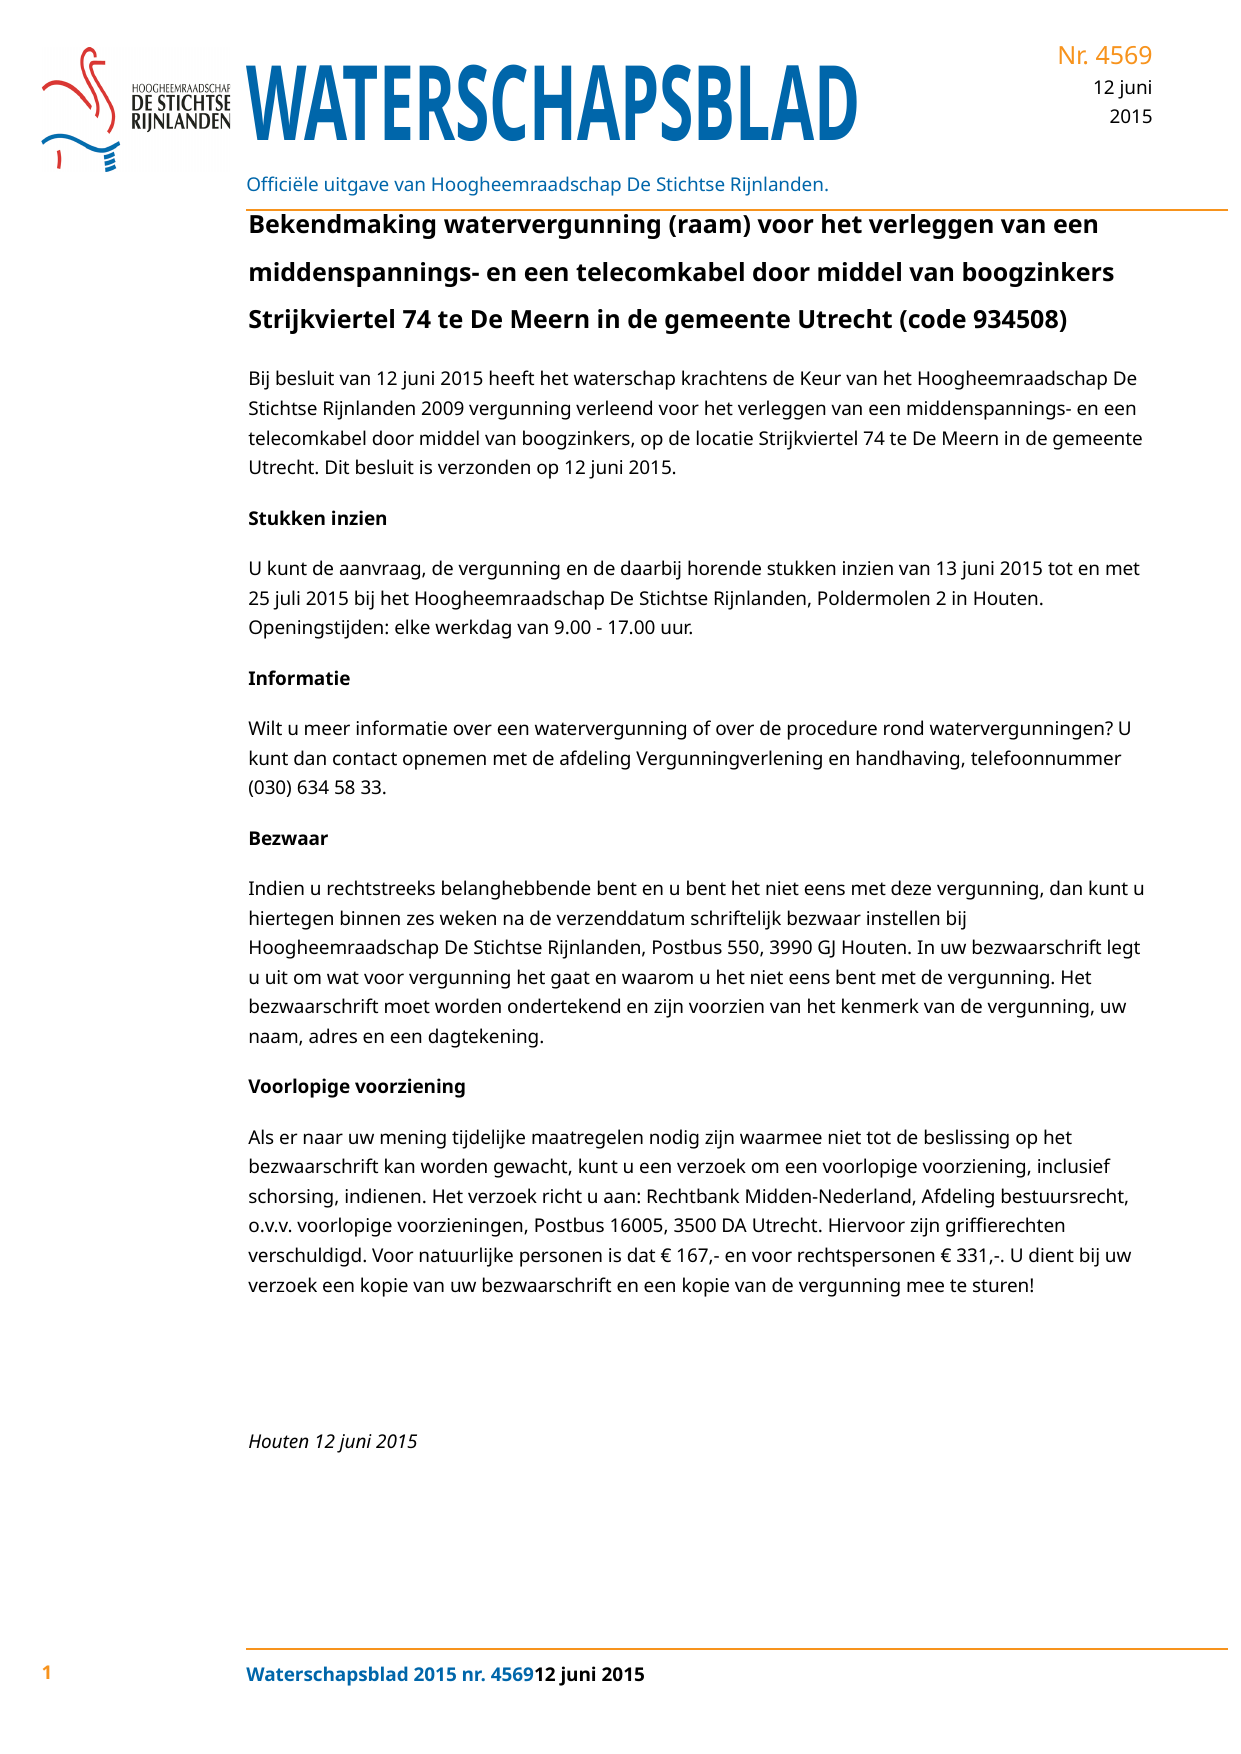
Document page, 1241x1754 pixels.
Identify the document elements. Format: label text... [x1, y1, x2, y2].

text Indien u rechtstreeks belanghebbende bent en u bent het niet eens met deze vergunning, dan kunt u hiertegen binnen zes weken na de verzenddatum schriftelijk bezwaar instellen bij Hoogheemraadschap De Stichtse Rijnlanden, Postbus 550, 3990 GJ Houten. In uw bezwaarschrift legt u uit om wat voor vergunning het gaat en waarom u het niet eens bent met de vergunning. Het bezwaarschrift moet worden ondertekend en zijn voorzien van het kenmerk van de vergunning, uw naam, adres en een dagtekening. [248, 875, 1152, 1049]
text Bekendmaking watervergunning (raam) voor het verleggen van een middenspannings- en een telecomkabel door middel van boogzinkers Strijkviertel 74 te De Meern in de gemeente Utrecht (code 934508) [248, 211, 1152, 336]
text Wilt u meer informatie over een watervergunning of over de procedure rond watervergunningen? U kunt dan contact opnemen met de afdeling Vergunningverlening en handhaving, telefoonnummer (030) 634 58 33. [248, 715, 1152, 800]
text Stukken inzien [248, 505, 1152, 530]
text Als er naar uw mening tijdelijke maatregelen nodig zijn waarmee niet tot de beslissing op het bezwaarschrift kan worden gewacht, kunt u een verzoek om een voorlopige voorziening, inclusief schorsing, indienen. Het verzoek richt u aan: Rechtbank Midden-Nederland, Afdeling bestuursrecht, o.v.v. voorlopige voorzieningen, Postbus 16005, 3500 DA Utrecht. Hiervoor zijn griffierechten verschuldigd. Voor natuurlijke personen is dat € 167,- en voor rechtspersonen € 331,-. U dient bij uw verzoek een kopie van uw bezwaarschrift en een kopie van de vergunning mee te sturen! [248, 1124, 1152, 1297]
text Voorlopige voorziening [248, 1073, 1152, 1099]
text Bezwaar [248, 825, 1152, 850]
text Informatie [248, 665, 1152, 690]
text Houten 12 juni 2015 [248, 1428, 1152, 1454]
text Bij besluit van 12 juni 2015 heeft het waterschap krachtens de Keur van het Hoogheemraadschap De Stichtse Rijnlanden 2009 vergunning verleend voor het verleggen van een middenspannings- en een telecomkabel door middel van boogzinkers, op de locatie Strijkviertel 74 te De Meern in de gemeente Utrecht. Dit besluit is verzonden op 12 juni 2015. [248, 366, 1152, 480]
picture [41, 47, 231, 172]
text U kunt de aanvraag, de vergunning en de daarbij horende stukken inzien van 13 juni 2015 tot en met 25 juli 2015 bij het Hoogheemraadschap De Stichtse Rijnlanden, Poldermolen 2 in Houten. Openingstijden: elke werkdag van 9.00 - 17.00 uur. [248, 555, 1152, 640]
